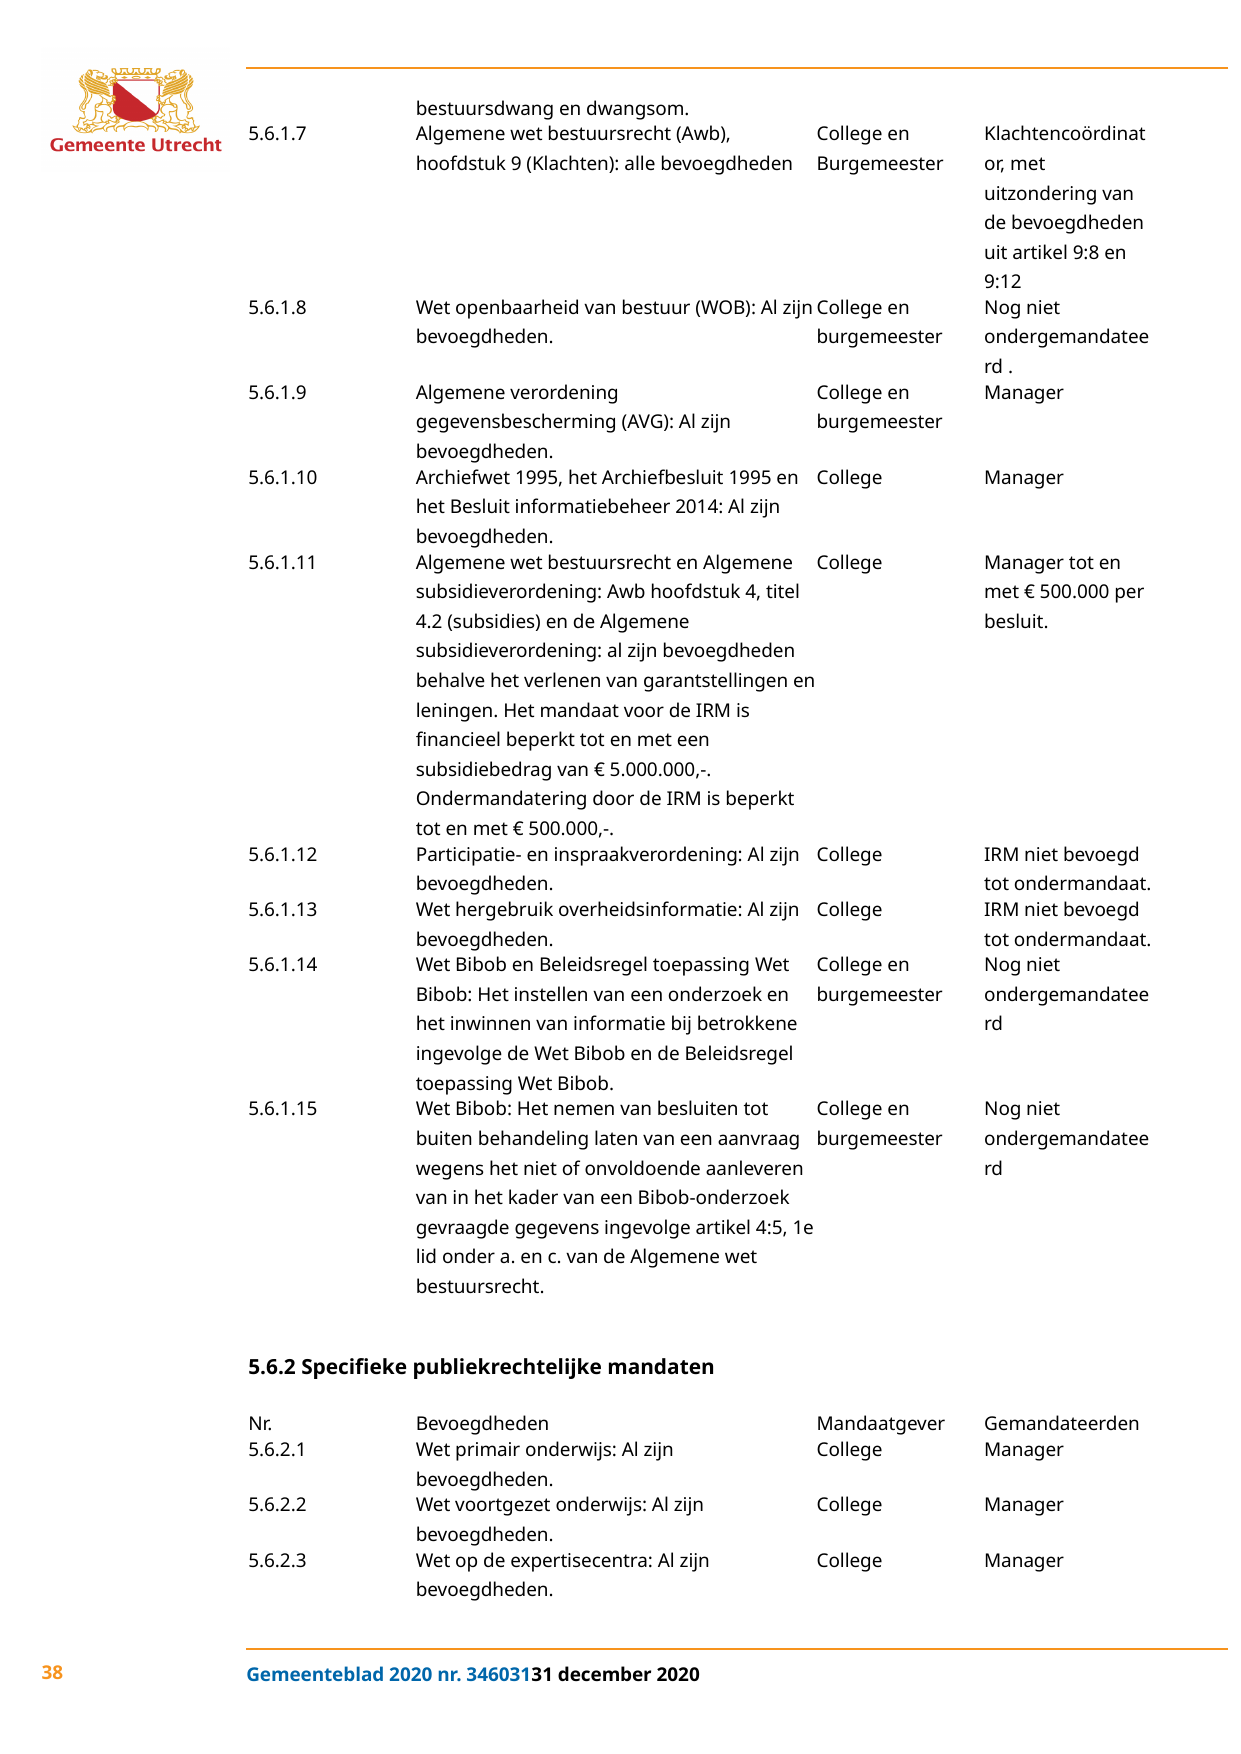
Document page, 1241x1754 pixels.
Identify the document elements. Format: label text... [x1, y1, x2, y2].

table_cell Manager [984, 379, 1152, 464]
table_cell 5.6.1.7 [248, 121, 416, 294]
table_header Mandaatgever [816, 1411, 984, 1436]
table_cell Wet openbaarheid van bestuur (WOB): Al zijn bevoegdheden. [416, 294, 816, 379]
table_cell [984, 95, 1152, 121]
table_cell Wet Bibob en Beleidsregel toepassing Wet Bibob: Het instellen van een onderzoek en het inwinnen van informatie bij betrokkene ingevolge de Wet Bibob en de Beleidsregel toepassing Wet Bibob. [416, 951, 816, 1096]
table_cell College [816, 464, 984, 549]
table_cell bestuursdwang en dwangsom. [416, 95, 816, 121]
table_cell Manager tot en met € 500.000 per besluit. [984, 549, 1152, 841]
table_cell 5.6.1.9 [248, 379, 416, 464]
table_cell College en burgemeester [816, 294, 984, 379]
table_cell Wet voortgezet onderwijs: Al zijn bevoegdheden. [416, 1492, 816, 1547]
table_cell Wet op de expertisecentra: Al zijn bevoegdheden. [416, 1547, 816, 1602]
table_cell Wet Bibob: Het nemen van besluiten tot buiten behandeling laten van een aanvraag wegens het niet of onvoldoende aanleveren van in het kader van een Bibob-onderzoek gevraagde gegevens ingevolge artikel 4:5, 1e lid onder a. en c. van de Algemene wet bestuursrecht. [416, 1096, 816, 1299]
table_cell College [816, 896, 984, 951]
table_cell College [816, 549, 984, 841]
picture [41, 47, 231, 172]
table_cell 5.6.2.3 [248, 1547, 416, 1602]
table_cell 5.6.1.14 [248, 951, 416, 1096]
table_cell 5.6.1.11 [248, 549, 416, 841]
table_header Bevoegdheden [416, 1411, 816, 1436]
table_cell College [816, 1547, 984, 1602]
table_cell 5.6.1.12 [248, 841, 416, 896]
text 5.6.2 Specifieke publiekrechtelijke mandaten [248, 1352, 1152, 1381]
table_header Nr. [248, 1411, 416, 1436]
table_cell College en burgemeester [816, 1096, 984, 1299]
table_cell IRM niet bevoegd tot ondermandaat. [984, 896, 1152, 951]
table_cell 5.6.2.1 [248, 1436, 416, 1492]
table_cell College en burgemeester [816, 951, 984, 1096]
table_cell College en Burgemeester [816, 121, 984, 294]
table_cell IRM niet bevoegd tot ondermandaat. [984, 841, 1152, 896]
table_cell [248, 95, 416, 121]
table_cell Wet hergebruik overheidsinformatie: Al zijn bevoegdheden. [416, 896, 816, 951]
table_cell College en burgemeester [816, 379, 984, 464]
table_cell 5.6.2.2 [248, 1492, 416, 1547]
table_cell Nog niet ondergemandateerd [984, 1096, 1152, 1299]
table_cell Algemene wet bestuursrecht (Awb), hoofdstuk 9 (Klachten): alle bevoegdheden [416, 121, 816, 294]
table_cell Algemene wet bestuursrecht en Algemene subsidieverordening: Awb hoofdstuk 4, titel 4.2 (subsidies) en de Algemene subsidieverordening: al zijn bevoegdheden behalve het verlenen van garantstellingen en leningen. Het mandaat voor de IRM is financieel beperkt tot en met een subsidiebedrag van € 5.000.000,-. Ondermandatering door de IRM is beperkt tot en met € 500.000,-. [416, 549, 816, 841]
table_cell Participatie- en inspraakverordening: Al zijn bevoegdheden. [416, 841, 816, 896]
table_cell Archiefwet 1995, het Archiefbesluit 1995 en het Besluit informatiebeheer 2014: Al zijn bevoegdheden. [416, 464, 816, 549]
table_cell Klachtencoördinator, met uitzondering van de bevoegdheden uit artikel 9:8 en 9:12 [984, 121, 1152, 294]
table_cell Manager [984, 1436, 1152, 1492]
table_cell Manager [984, 1492, 1152, 1547]
table_cell Wet primair onderwijs: Al zijn bevoegdheden. [416, 1436, 816, 1492]
table_cell College [816, 1436, 984, 1492]
table_cell College [816, 1492, 984, 1547]
table_cell Nog niet ondergemandateerd [984, 951, 1152, 1096]
table_cell Nog niet ondergemandateerd . [984, 294, 1152, 379]
table_cell 5.6.1.10 [248, 464, 416, 549]
table_cell Manager [984, 464, 1152, 549]
table_cell Manager [984, 1547, 1152, 1602]
table_cell 5.6.1.15 [248, 1096, 416, 1299]
table_cell 5.6.1.8 [248, 294, 416, 379]
table_cell 5.6.1.13 [248, 896, 416, 951]
table_cell Algemene verordening gegevensbescherming (AVG): Al zijn bevoegdheden. [416, 379, 816, 464]
table_cell [816, 95, 984, 121]
table_header Gemandateerden [984, 1411, 1152, 1436]
table_cell College [816, 841, 984, 896]
